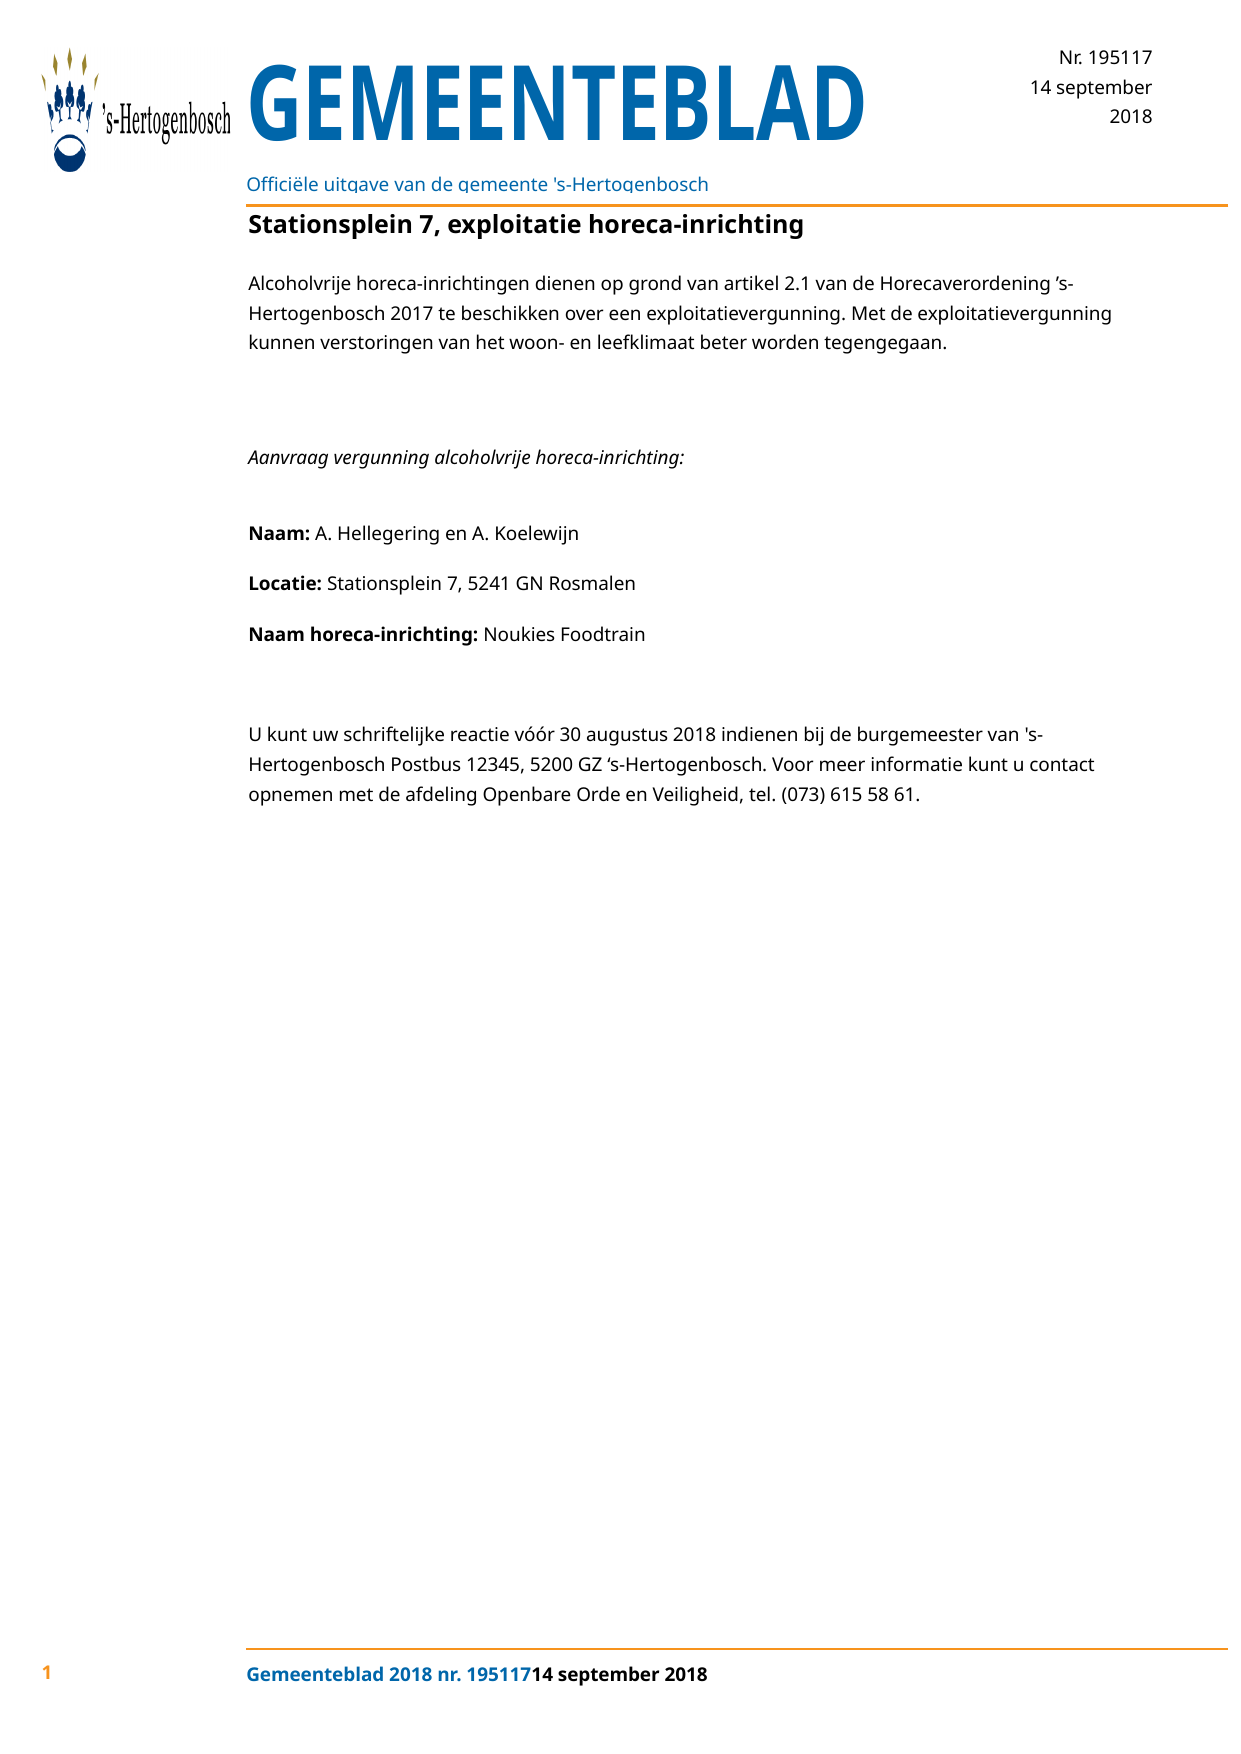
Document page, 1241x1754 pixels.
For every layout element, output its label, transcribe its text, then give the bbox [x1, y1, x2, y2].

picture [41, 47, 231, 172]
text Locatie: Stationsplein 7, 5241 GN Rosmalen [248, 570, 1152, 596]
text Stationsplein 7, exploitatie horeca-inrichting [248, 207, 1152, 241]
text Aanvraag vergunning alcoholvrije horeca-inrichting: [248, 444, 1152, 469]
text Naam horeca-inrichting: Noukies Foodtrain [248, 621, 1152, 647]
text Alcoholvrije horeca-inrichtingen dienen op grond van artikel 2.1 van de Horecaverordening ’s-Hertogenbosch 2017 te beschikken over een exploitatievergunning. Met de exploitatievergunning kunnen verstoringen van het woon- en leefklimaat beter worden tegengegaan. [248, 270, 1152, 355]
text Naam: A. Hellegering en A. Koelewijn [248, 520, 1152, 546]
text U kunt uw schriftelijke reactie vóór 30 augustus 2018 indienen bij de burgemeester van 's-Hertogenbosch Postbus 12345, 5200 GZ ‘s-Hertogenbosch. Voor meer informatie kunt u contact opnemen met de afdeling Openbare Orde en Veiligheid, tel. (073) 615 58 61. [248, 722, 1152, 807]
